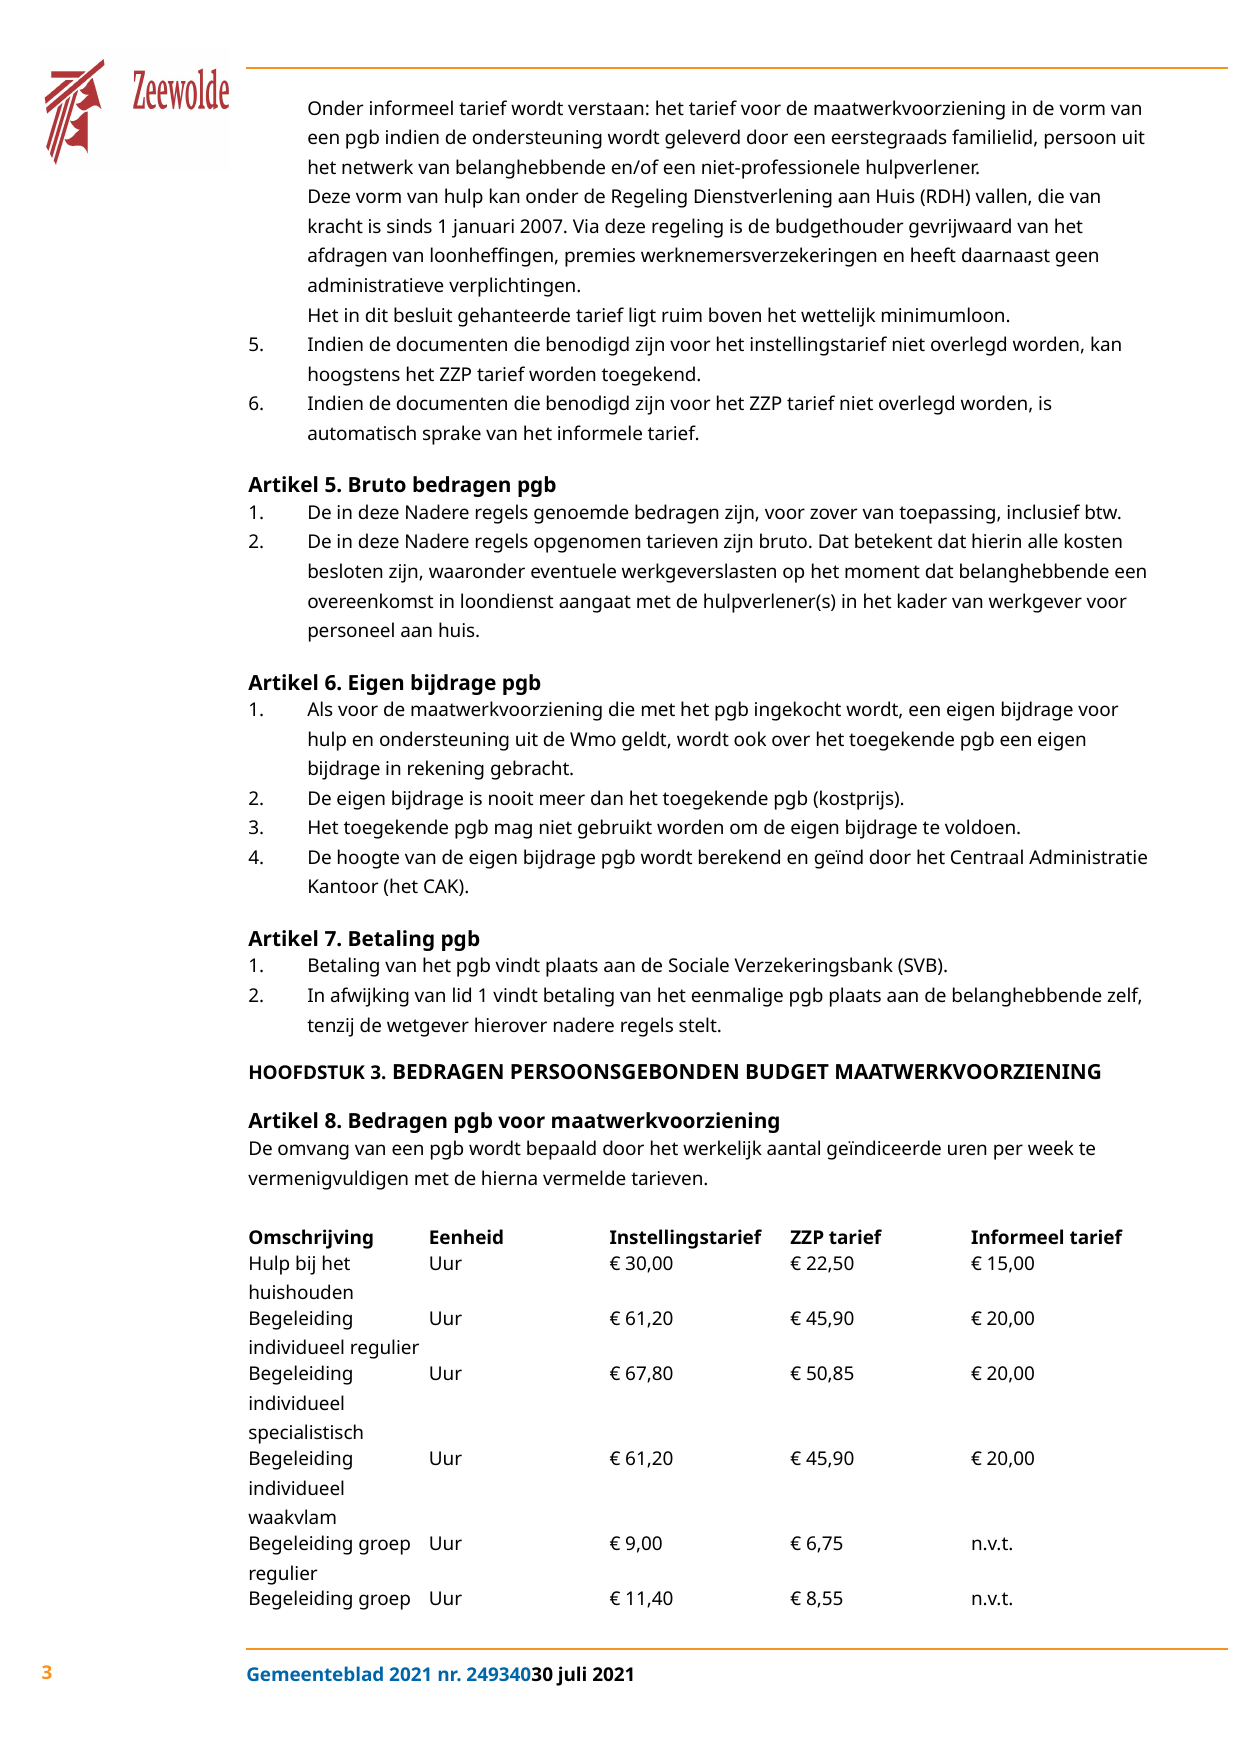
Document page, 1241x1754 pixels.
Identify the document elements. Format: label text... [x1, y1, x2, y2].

table_cell € 61,20 [609, 1445, 790, 1530]
list De eigen bijdrage is nooit meer dan het toegekende pgb (kostprijs). [248, 785, 1152, 811]
table_cell € 20,00 [971, 1445, 1152, 1530]
table_header Omschrijving [248, 1224, 429, 1250]
table_cell € 20,00 [971, 1360, 1152, 1445]
table_cell € 20,00 [971, 1305, 1152, 1360]
table_cell € 45,90 [790, 1445, 971, 1530]
table_header ZZP tarief [790, 1224, 971, 1250]
text De omvang van een pgb wordt bepaald door het werkelijk aantal geïndiceerde uren per week te vermenigvuldigen met de hierna vermelde tarieven. [248, 1135, 1152, 1190]
text Artikel 5. Bruto bedragen pgb [248, 471, 1152, 499]
table_header Informeel tarief [971, 1224, 1152, 1250]
table_cell Begeleiding groep [248, 1585, 429, 1611]
list Indien de documenten die benodigd zijn voor het instellingstarief niet overlegd worden, kan hoogstens het ZZP tarief worden toegekend. [248, 331, 1152, 387]
table_cell Uur [429, 1305, 609, 1360]
table_cell € 30,00 [609, 1250, 790, 1305]
table_cell € 67,80 [609, 1360, 790, 1445]
table_cell Uur [429, 1250, 609, 1305]
list Het toegekende pgb mag niet gebruikt worden om de eigen bijdrage te voldoen. [248, 814, 1152, 840]
list Betaling van het pgb vindt plaats aan de Sociale Verzekeringsbank (SVB). [248, 953, 1152, 978]
table_cell € 22,50 [790, 1250, 971, 1305]
text Artikel 6. Eigen bijdrage pgb [248, 668, 1152, 696]
table_cell € 61,20 [609, 1305, 790, 1360]
table_cell Uur [429, 1445, 609, 1530]
list Het in dit besluit gehanteerde tarief ligt ruim boven het wettelijk minimumloon. [248, 302, 1152, 328]
list De hoogte van de eigen bijdrage pgb wordt berekend en geïnd door het Centraal Administratie Kantoor (het CAK). [248, 844, 1152, 899]
list In afwijking van lid 1 vindt betaling van het eenmalige pgb plaats aan de belanghebbende zelf, tenzij de wetgever hierover nadere regels stelt. [248, 982, 1152, 1037]
text HOOFDSTUK 3. BEDRAGEN PERSOONSGEBONDEN BUDGET MAATWERKVOORZIENING [248, 1057, 1152, 1086]
list De in deze Nadere regels genoemde bedragen zijn, voor zover van toepassing, inclusief btw. [248, 499, 1152, 525]
table_cell Begeleiding groep regulier [248, 1530, 429, 1585]
table_cell € 50,85 [790, 1360, 971, 1445]
table_cell Hulp bij het huishouden [248, 1250, 429, 1305]
table_cell € 8,55 [790, 1585, 971, 1611]
table_cell Begeleiding individueel specialistisch [248, 1360, 429, 1445]
table_cell n.v.t. [971, 1585, 1152, 1611]
list De in deze Nadere regels opgenomen tarieven zijn bruto. Dat betekent dat hierin alle kosten besloten zijn, waaronder eventuele werkgeverslasten op het moment dat belanghebbende een overeenkomst in loondienst aangaat met de hulpverlener(s) in het kader van werkgever voor personeel aan huis. [248, 529, 1152, 643]
picture [41, 47, 231, 172]
table_cell € 9,00 [609, 1530, 790, 1585]
table_cell € 11,40 [609, 1585, 790, 1611]
text Artikel 8. Bedragen pgb voor maatwerkvoorziening [248, 1107, 1152, 1135]
list Als voor de maatwerkvoorziening die met het pgb ingekocht wordt, een eigen bijdrage voor hulp en ondersteuning uit de Wmo geldt, wordt ook over het toegekende pgb een eigen bijdrage in rekening gebracht. [248, 696, 1152, 781]
table_cell Uur [429, 1530, 609, 1585]
table_cell n.v.t. [971, 1530, 1152, 1585]
table_cell € 15,00 [971, 1250, 1152, 1305]
table_cell Begeleiding individueel waakvlam [248, 1445, 429, 1530]
list Indien de documenten die benodigd zijn voor het ZZP tarief niet overlegd worden, is automatisch sprake van het informele tarief. [248, 391, 1152, 446]
table_header Instellingstarief [609, 1224, 790, 1250]
table_cell Begeleiding individueel regulier [248, 1305, 429, 1360]
table_cell € 6,75 [790, 1530, 971, 1585]
text Artikel 7. Betaling pgb [248, 924, 1152, 953]
list Deze vorm van hulp kan onder de Regeling Dienstverlening aan Huis (RDH) vallen, die van kracht is sinds 1 januari 2007. Via deze regeling is de budgethouder gevrijwaard van het afdragen van loonheffingen, premies werknemersverzekeringen en heeft daarnaast geen administratieve verplichtingen. [248, 183, 1152, 298]
table_header Eenheid [429, 1224, 609, 1250]
list Onder informeel tarief wordt verstaan: het tarief voor de maatwerkvoorziening in de vorm van een pgb indien de ondersteuning wordt geleverd door een eerstegraads familielid, persoon uit het netwerk van belanghebbende en/of een niet-professionele hulpverlener. [248, 95, 1152, 180]
table_cell Uur [429, 1585, 609, 1611]
table_cell € 45,90 [790, 1305, 971, 1360]
table_cell Uur [429, 1360, 609, 1445]
